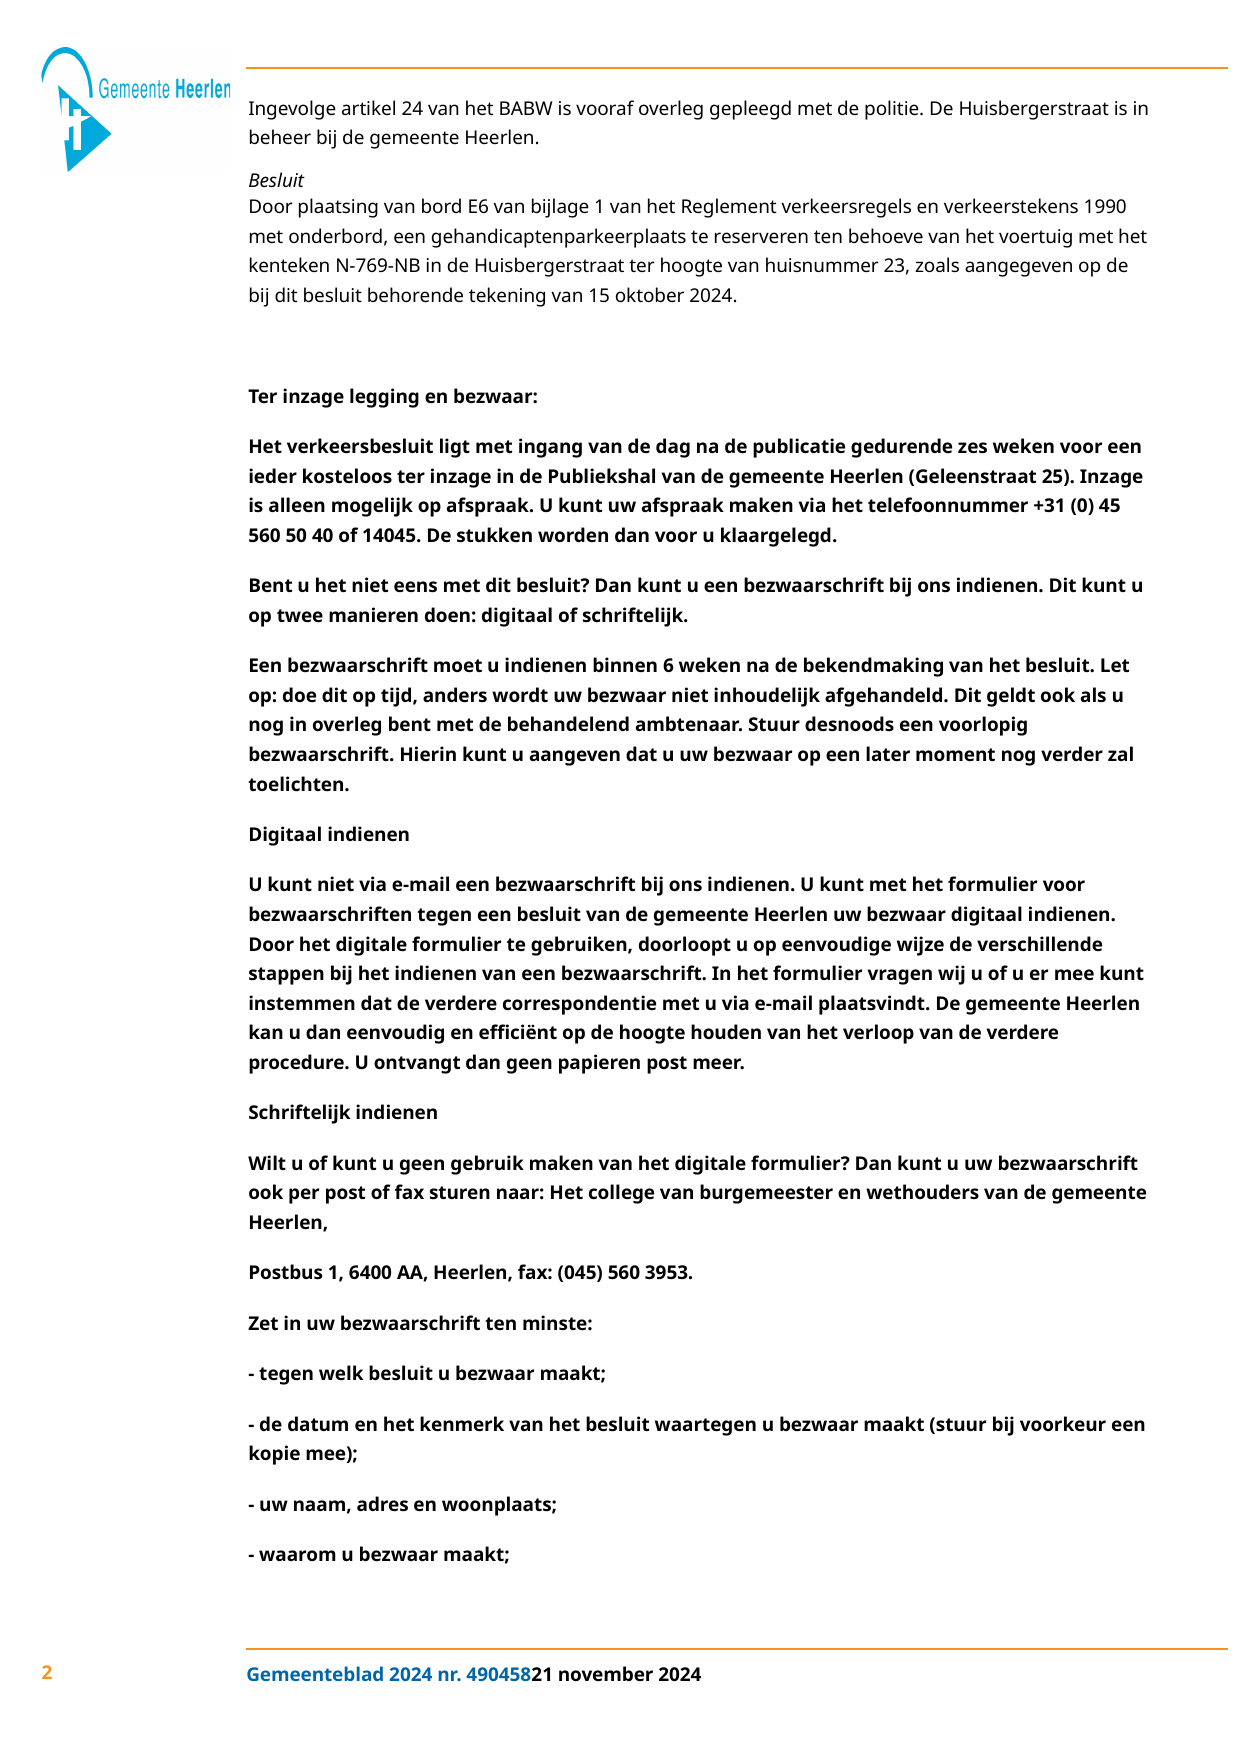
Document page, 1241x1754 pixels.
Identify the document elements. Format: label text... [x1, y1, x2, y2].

text - de datum en het kenmerk van het besluit waartegen u bezwaar maakt (stuur bij voorkeur een kopie mee); [248, 1411, 1152, 1466]
text - waarom u bezwaar maakt; [248, 1541, 1152, 1567]
text Besluit [248, 167, 1152, 193]
text Wilt u of kunt u geen gebruik maken van het digitale formulier? Dan kunt u uw bezwaarschrift ook per post of fax sturen naar: Het college van burgemeester en wethouders van de gemeente Heerlen, [248, 1150, 1152, 1235]
text Postbus 1, 6400 AA, Heerlen, fax: (045) 560 3953. [248, 1259, 1152, 1285]
text - tegen welk besluit u bezwaar maakt; [248, 1360, 1152, 1386]
text Door plaatsing van bord E6 van bijlage 1 van het Reglement verkeersregels en verkeerstekens 1990 met onderbord, een gehandicaptenparkeerplaats te reserveren ten behoeve van het voertuig met het kenteken N-769-NB in de Huisbergerstraat ter hoogte van huisnummer 23, zoals aangegeven op de bij dit besluit behorende tekening van 15 oktober 2024. [248, 193, 1152, 308]
text Ingevolge artikel 24 van het BABW is vooraf overleg gepleegd met de politie. De Huisbergerstraat is in beheer bij de gemeente Heerlen. [248, 95, 1152, 150]
text Ter inzage legging en bezwaar: [248, 383, 1152, 408]
text Bent u het niet eens met dit besluit? Dan kunt u een bezwaarschrift bij ons indienen. Dit kunt u op twee manieren doen: digitaal of schriftelijk. [248, 572, 1152, 628]
picture [41, 47, 59, 70]
text Schriftelijk indienen [248, 1099, 1152, 1125]
text Het verkeersbesluit ligt met ingang van de dag na de publicatie gedurende zes weken voor een ieder kosteloos ter inzage in de Publiekshal van de gemeente Heerlen (Geleenstraat 25). Inzage is alleen mogelijk op afspraak. U kunt uw afspraak maken via het telefoonnummer +31 (0) 45 560 50 40 of 14045. De stukken worden dan voor u klaargelegd. [248, 433, 1152, 548]
text Een bezwaarschrift moet u indienen binnen 6 weken na de bekendmaking van het besluit. Let op: doe dit op tijd, anders wordt uw bezwaar niet inhoudelijk afgehandeld. Dit geldt ook als u nog in overleg bent met de behandelend ambtenaar. Stuur desnoods een voorlopig bezwaarschrift. Hierin kunt u aangeven dat u uw bezwaar op een later moment nog verder zal toelichten. [248, 652, 1152, 796]
text U kunt niet via e-mail een bezwaarschrift bij ons indienen. U kunt met het formulier voor bezwaarschriften tegen een besluit van de gemeente Heerlen uw bezwaar digitaal indienen. Door het digitale formulier te gebruiken, doorloopt u op eenvoudige wijze de verschillende stappen bij het indienen van een bezwaarschrift. In het formulier vragen wij u of u er mee kunt instemmen dat de verdere correspondentie met u via e-mail plaatsvindt. De gemeente Heerlen kan u dan eenvoudig en efficiënt op de hoogte houden van het verloop van de verdere procedure. U ontvangt dan geen papieren post meer. [248, 872, 1152, 1075]
text Digitaal indienen [248, 821, 1152, 847]
picture [41, 47, 231, 172]
text - uw naam, adres en woonplaats; [248, 1491, 1152, 1516]
text Zet in uw bezwaarschrift ten minste: [248, 1310, 1152, 1336]
